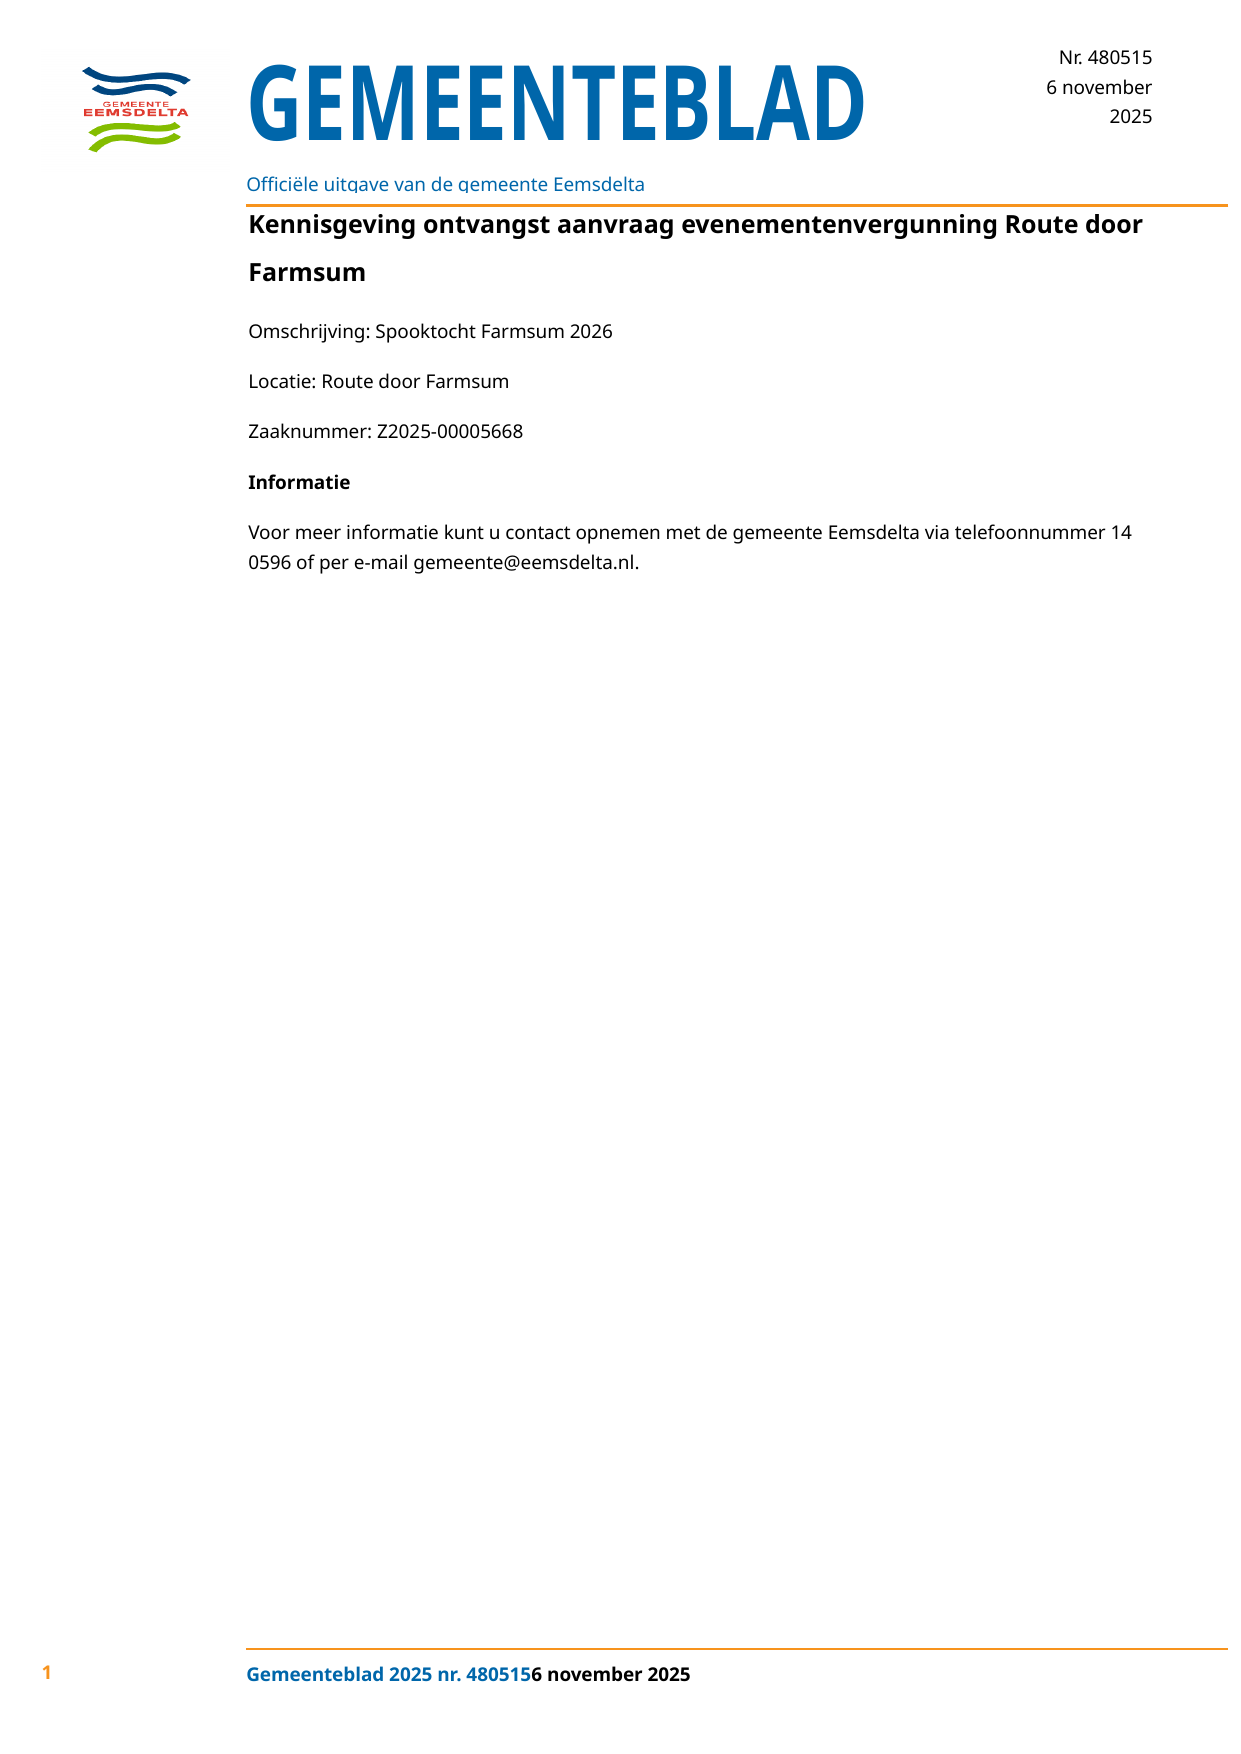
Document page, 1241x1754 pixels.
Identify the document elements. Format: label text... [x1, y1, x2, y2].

text Locatie: Route door Farmsum [248, 368, 1152, 394]
text Omschrijving: Spooktocht Farmsum 2026 [248, 318, 1152, 344]
picture [41, 47, 231, 172]
text Voor meer informatie kunt u contact opnemen met de gemeente Eemsdelta via telefoonnummer 14 0596 of per e-mail gemeente@eemsdelta.nl. [248, 519, 1152, 575]
text Zaaknummer: Z2025-00005668 [248, 419, 1152, 444]
text Informatie [248, 469, 1152, 495]
text Kennisgeving ontvangst aanvraag evenementenvergunning Route door Farmsum [248, 207, 1152, 288]
